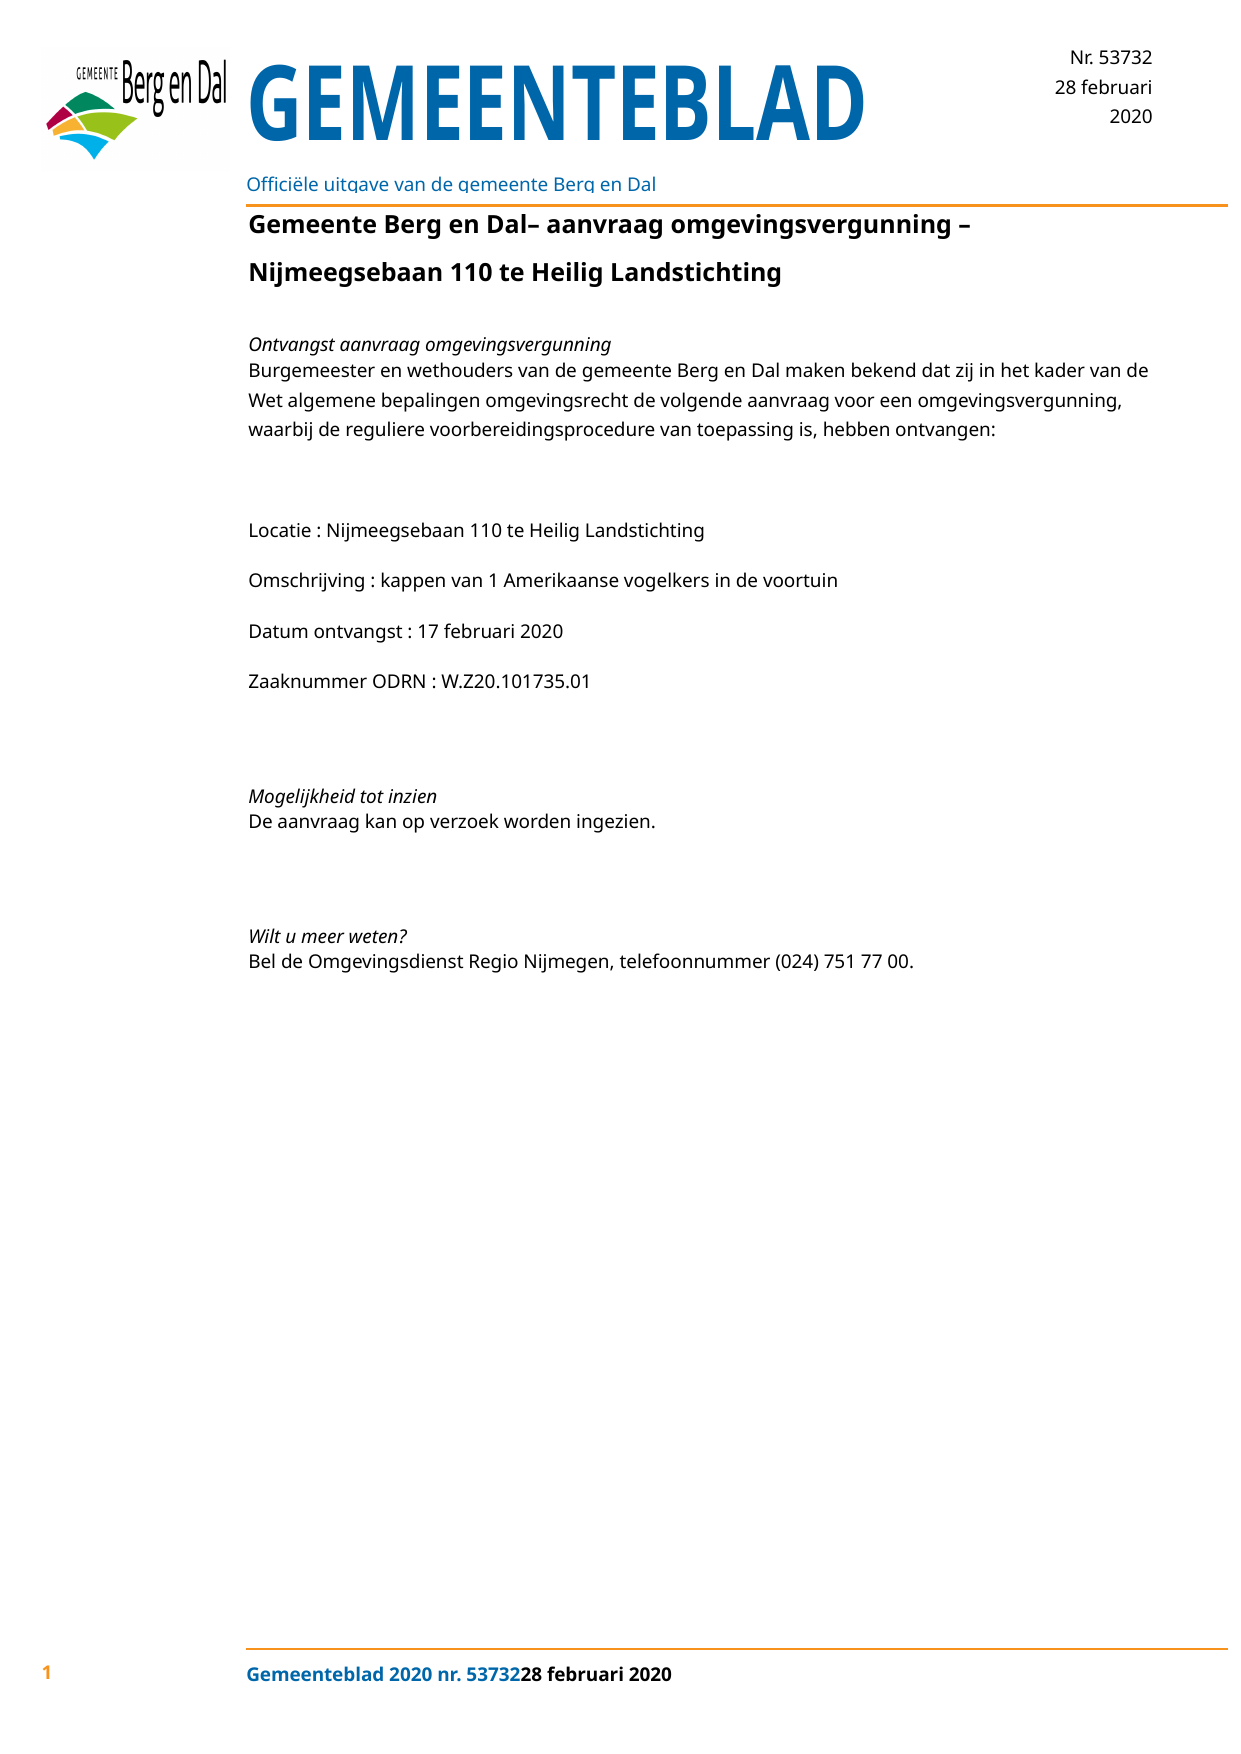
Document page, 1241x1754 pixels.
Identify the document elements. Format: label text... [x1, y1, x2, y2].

text Gemeente Berg en Dal– aanvraag omgevingsvergunning – Nijmeegsebaan 110 te Heilig Landstichting [248, 207, 1152, 288]
text Ontvangst aanvraag omgevingsvergunning [248, 331, 1152, 357]
text De aanvraag kan op verzoek worden ingezien. [248, 808, 1152, 834]
text Wilt u meer weten? [248, 923, 1152, 949]
text Bel de Omgevingsdienst Regio Nijmegen, telefoonnummer (024) 751 77 00. [248, 949, 1152, 974]
text Zaaknummer ODRN : W.Z20.101735.01 [248, 668, 1152, 694]
text Locatie : Nijmeegsebaan 110 te Heilig Landstichting [248, 517, 1152, 543]
text Burgemeester en wethouders van de gemeente Berg en Dal maken bekend dat zij in het kader van de Wet algemene bepalingen omgevingsrecht de volgende aanvraag voor een omgevingsvergunning, waarbij de reguliere voorbereidingsprocedure van toepassing is, hebben ontvangen: [248, 357, 1152, 442]
text Mogelijkheid tot inzien [248, 783, 1152, 808]
picture [41, 47, 231, 172]
text Datum ontvangst : 17 februari 2020 [248, 618, 1152, 644]
text Omschrijving : kappen van 1 Amerikaanse vogelkers in de voortuin [248, 568, 1152, 593]
